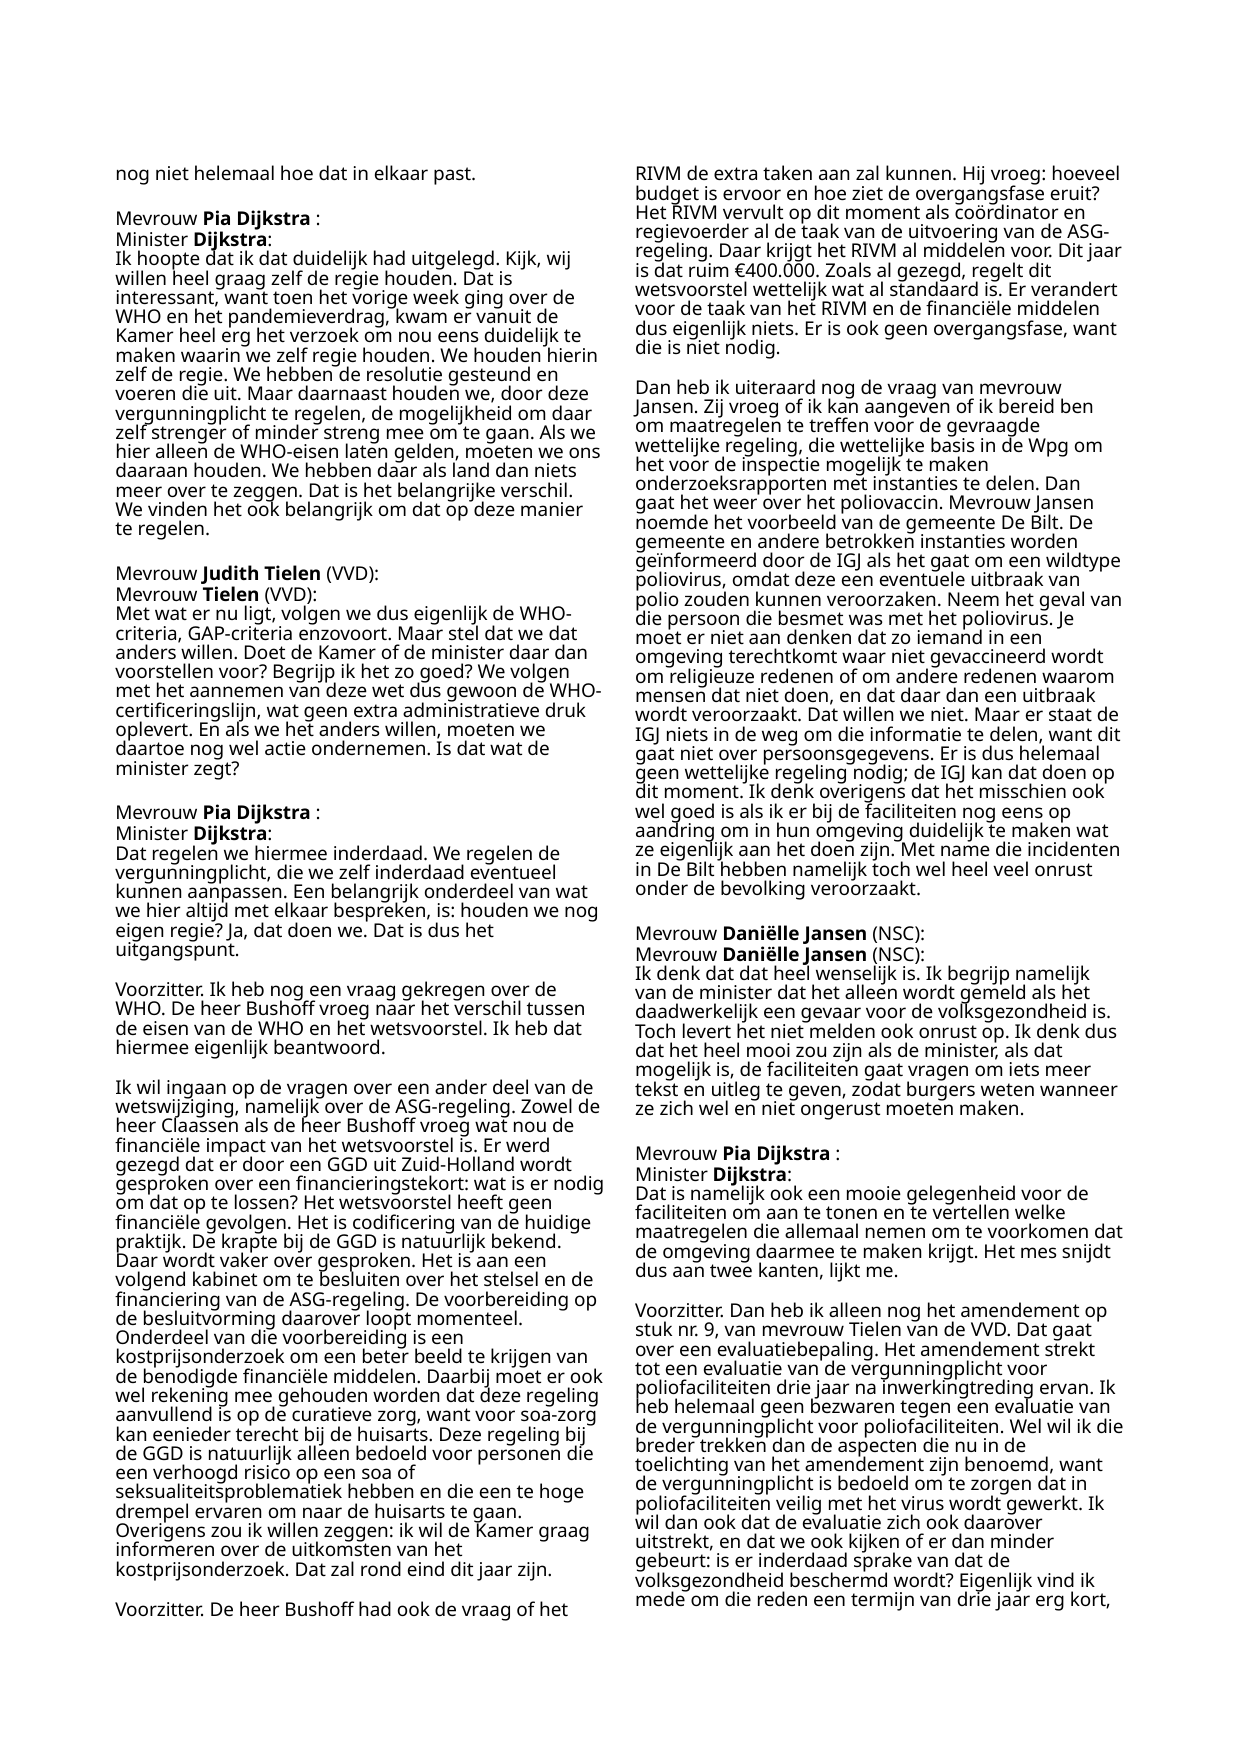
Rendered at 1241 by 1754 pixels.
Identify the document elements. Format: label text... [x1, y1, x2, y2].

text RIVM de extra taken aan zal kunnen. Hij vroeg: hoeveel budget is ervoor en hoe ziet de overgangsfase eruit? Het RIVM vervult op dit moment als coördinator en regievoerder al de taak van de uitvoering van de ASG-regeling. Daar krijgt het RIVM al middelen voor. Dit jaar is dat ruim €400.000. Zoals al gezegd, regelt dit wetsvoorstel wettelijk wat al standaard is. Er verandert voor de taak van het RIVM en de financiële middelen dus eigenlijk niets. Er is ook geen overgangsfase, want die is niet nodig. [635, 165, 1125, 358]
text Minister Dijkstra: [115, 231, 605, 250]
text Dan heb ik uiteraard nog de vraag van mevrouw Jansen. Zij vroeg of ik kan aangeven of ik bereid ben om maatregelen te treffen voor de gevraagde wettelijke regeling, die wettelijke basis in de Wpg om het voor de inspectie mogelijk te maken onderzoeksrapporten met instanties te delen. Dan gaat het weer over het poliovaccin. Mevrouw Jansen noemde het voorbeeld van de gemeente De Bilt. De gemeente en andere betrokken instanties worden geïnformeerd door de IGJ als het gaat om een wildtype poliovirus, omdat deze een eventuele uitbraak van polio zouden kunnen veroorzaken. Neem het geval van die persoon die besmet was met het poliovirus. Je moet er niet aan denken dat zo iemand in een omgeving terechtkomt waar niet gevaccineerd wordt om religieuze redenen of om andere redenen waarom mensen dat niet doen, en dat daar dan een uitbraak wordt veroorzaakt. Dat willen we niet. Maar er staat de IGJ niets in de weg om die informatie te delen, want dit gaat niet over persoonsgegevens. Er is dus helemaal geen wettelijke regeling nodig; de IGJ kan dat doen op dit moment. Ik denk overigens dat het misschien ook wel goed is als ik er bij de faciliteiten nog eens op aandring om in hun omgeving duidelijk te maken wat ze eigenlijk aan het doen zijn. Met name die incidenten in De Bilt hebben namelijk toch wel heel veel onrust onder de bevolking veroorzaakt. [635, 379, 1125, 899]
text Mevrouw Judith Tielen (VVD): [115, 560, 605, 586]
text Minister Dijkstra: [115, 825, 605, 844]
text Mevrouw Pia Dijkstra : [115, 799, 605, 825]
text Mevrouw Daniëlle Jansen (NSC): [635, 946, 1125, 965]
text Mevrouw Tielen (VVD): [115, 586, 605, 605]
text Dat regelen we hiermee inderdaad. We regelen de vergunningplicht, die we zelf inderdaad eventueel kunnen aanpassen. Een belangrijk onderdeel van wat we hier altijd met elkaar bespreken, is: houden we nog eigen regie? Ja, dat doen we. Dat is dus het uitgangspunt. [115, 844, 605, 960]
text Ik denk dat dat heel wenselijk is. Ik begrijp namelijk van de minister dat het alleen wordt gemeld als het daadwerkelijk een gevaar voor de volksgezondheid is. Toch levert het niet melden ook onrust op. Ik denk dus dat het heel mooi zou zijn als de minister, als dat mogelijk is, de faciliteiten gaat vragen om iets meer tekst en uitleg te geven, zodat burgers weten wanneer ze zich wel en niet ongerust moeten maken. [635, 965, 1125, 1119]
text Mevrouw Pia Dijkstra : [635, 1140, 1125, 1166]
text Mevrouw Pia Dijkstra : [115, 205, 605, 231]
text Minister Dijkstra: [635, 1166, 1125, 1185]
text Met wat er nu ligt, volgen we dus eigenlijk de WHO-criteria, GAP-criteria enzovoort. Maar stel dat we dat anders willen. Doet de Kamer of de minister daar dan voorstellen voor? Begrijp ik het zo goed? We volgen met het aannemen van deze wet dus gewoon de WHO-certificeringslijn, wat geen extra administratieve druk oplevert. En als we het anders willen, moeten we daartoe nog wel actie ondernemen. Is dat wat de minister zegt? [115, 605, 605, 779]
text Ik hoopte dat ik dat duidelijk had uitgelegd. Kijk, wij willen heel graag zelf de regie houden. Dat is interessant, want toen het vorige week ging over de WHO en het pandemieverdrag, kwam er vanuit de Kamer heel erg het verzoek om nou eens duidelijk te maken waarin we zelf regie houden. We houden hierin zelf de regie. We hebben de resolutie gesteund en voeren die uit. Maar daarnaast houden we, door deze vergunningplicht te regelen, de mogelijkheid om daar zelf strenger of minder streng mee om te gaan. Als we hier alleen de WHO-eisen laten gelden, moeten we ons daaraan houden. We hebben daar als land dan niets meer over te zeggen. Dat is het belangrijke verschil. We vinden het ook belangrijk om dat op deze manier te regelen. [115, 250, 605, 539]
text Voorzitter. Dan heb ik alleen nog het amendement op stuk nr. 9, van mevrouw Tielen van de VVD. Dat gaat over een evaluatiebepaling. Het amendement strekt tot een evaluatie van de vergunningplicht voor poliofaciliteiten drie jaar na inwerkingtreding ervan. Ik heb helemaal geen bezwaren tegen een evaluatie van de vergunningplicht voor poliofaciliteiten. Wel wil ik die breder trekken dan de aspecten die nu in de toelichting van het amendement zijn benoemd, want de vergunningplicht is bedoeld om te zorgen dat in poliofaciliteiten veilig met het virus wordt gewerkt. Ik wil dan ook dat de evaluatie zich ook daarover uitstrekt, en dat we ook kijken of er dan minder gebeurt: is er inderdaad sprake van dat de volksgezondheid beschermd wordt? Eigenlijk vind ik mede om die reden een termijn van drie jaar erg kort, [635, 1302, 1125, 1610]
text nog niet helemaal hoe dat in elkaar past. [115, 165, 605, 184]
text Dat is namelijk ook een mooie gelegenheid voor de faciliteiten om aan te tonen en te vertellen welke maatregelen die allemaal nemen om te voorkomen dat de omgeving daarmee te maken krijgt. Het mes snijdt dus aan twee kanten, lijkt me. [635, 1185, 1125, 1281]
text Voorzitter. Ik heb nog een vraag gekregen over de WHO. De heer Bushoff vroeg naar het verschil tussen de eisen van de WHO en het wetsvoorstel. Ik heb dat hiermee eigenlijk beantwoord. [115, 981, 605, 1058]
text Ik wil ingaan op de vragen over een ander deel van de wetswijziging, namelijk over de ASG-regeling. Zowel de heer Claassen als de heer Bushoff vroeg wat nou de financiële impact van het wetsvoorstel is. Er werd gezegd dat er door een GGD uit Zuid-Holland wordt gesproken over een financieringstekort: wat is er nodig om dat op te lossen? Het wetsvoorstel heeft geen financiële gevolgen. Het is codificering van de huidige praktijk. De krapte bij de GGD is natuurlijk bekend. Daar wordt vaker over gesproken. Het is aan een volgend kabinet om te besluiten over het stelsel en de financiering van de ASG-regeling. De voorbereiding op de besluitvorming daarover loopt momenteel. Onderdeel van die voorbereiding is een kostprijsonderzoek om een beter beeld te krijgen van de benodigde financiële middelen. Daarbij moet er ook wel rekening mee gehouden worden dat deze regeling aanvullend is op de curatieve zorg, want voor soa-zorg kan eenieder terecht bij de huisarts. Deze regeling bij de GGD is natuurlijk alleen bedoeld voor personen die een verhoogd risico op een soa of seksualiteitsproblematiek hebben en die een te hoge drempel ervaren om naar de huisarts te gaan. Overigens zou ik willen zeggen: ik wil de Kamer graag informeren over de uitkomsten van het kostprijsonderzoek. Dat zal rond eind dit jaar zijn. [115, 1079, 605, 1580]
text Mevrouw Daniëlle Jansen (NSC): [635, 920, 1125, 946]
text Voorzitter. De heer Bushoff had ook de vraag of het [115, 1601, 605, 1620]
